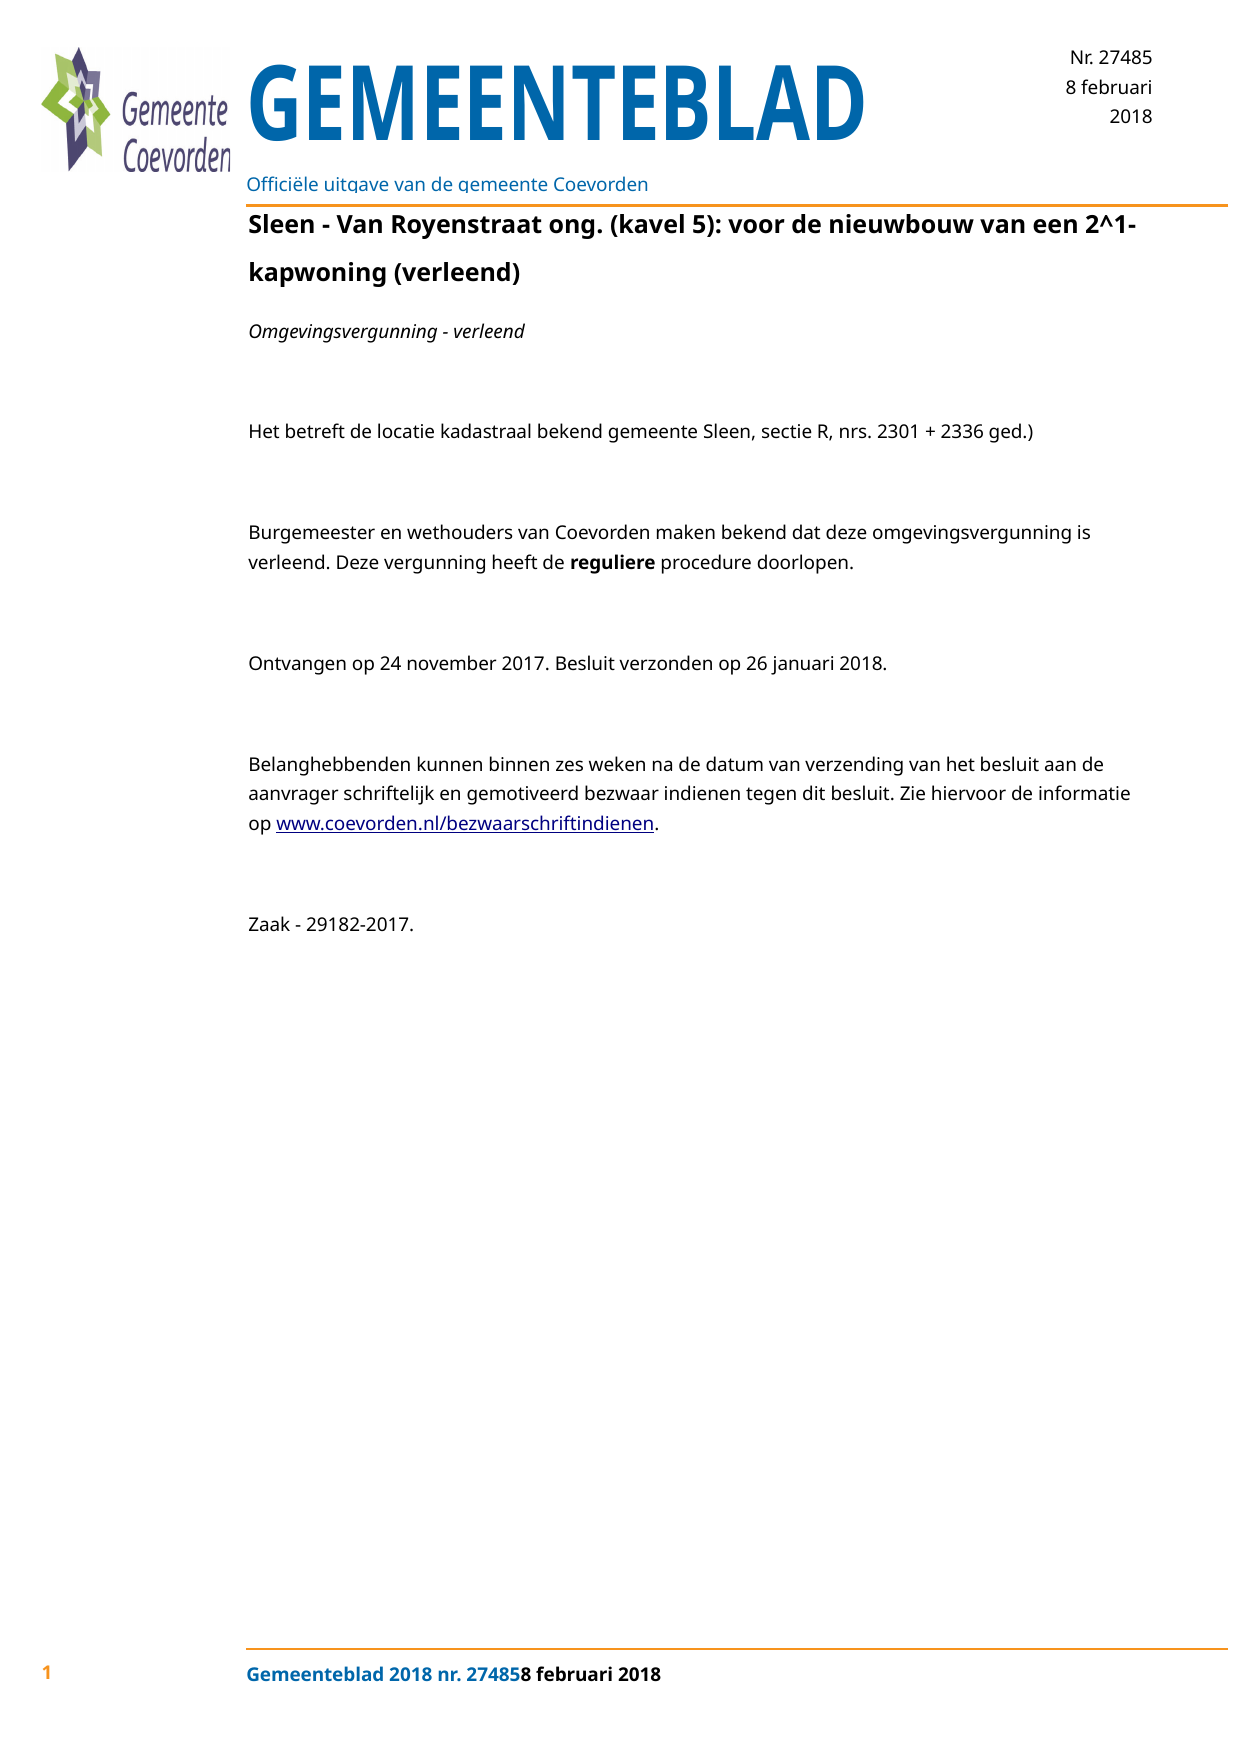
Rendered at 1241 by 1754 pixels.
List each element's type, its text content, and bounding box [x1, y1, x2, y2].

text Sleen - Van Royenstraat ong. (kavel 5): voor de nieuwbouw van een 2^1-kapwoning (verleend) [248, 207, 1152, 288]
text Het betreft de locatie kadastraal bekend gemeente Sleen, sectie R, nrs. 2301 + 2336 ged.) [248, 419, 1152, 444]
text Zaak - 29182-2017. [248, 911, 1152, 937]
text Belanghebbenden kunnen binnen zes weken na de datum van verzending van het besluit aan de aanvrager schriftelijk en gemotiveerd bezwaar indienen tegen dit besluit. Zie hiervoor de informatie op www.coevorden.nl/bezwaarschriftindienen. [248, 751, 1152, 836]
picture [41, 47, 231, 172]
text Omgevingsvergunning - verleend [248, 318, 1152, 344]
text Ontvangen op 24 november 2017. Besluit verzonden op 26 januari 2018. [248, 650, 1152, 676]
text Burgemeester en wethouders van Coevorden maken bekend dat deze omgevingsvergunning is verleend. Deze vergunning heeft de reguliere procedure doorlopen. [248, 519, 1152, 575]
